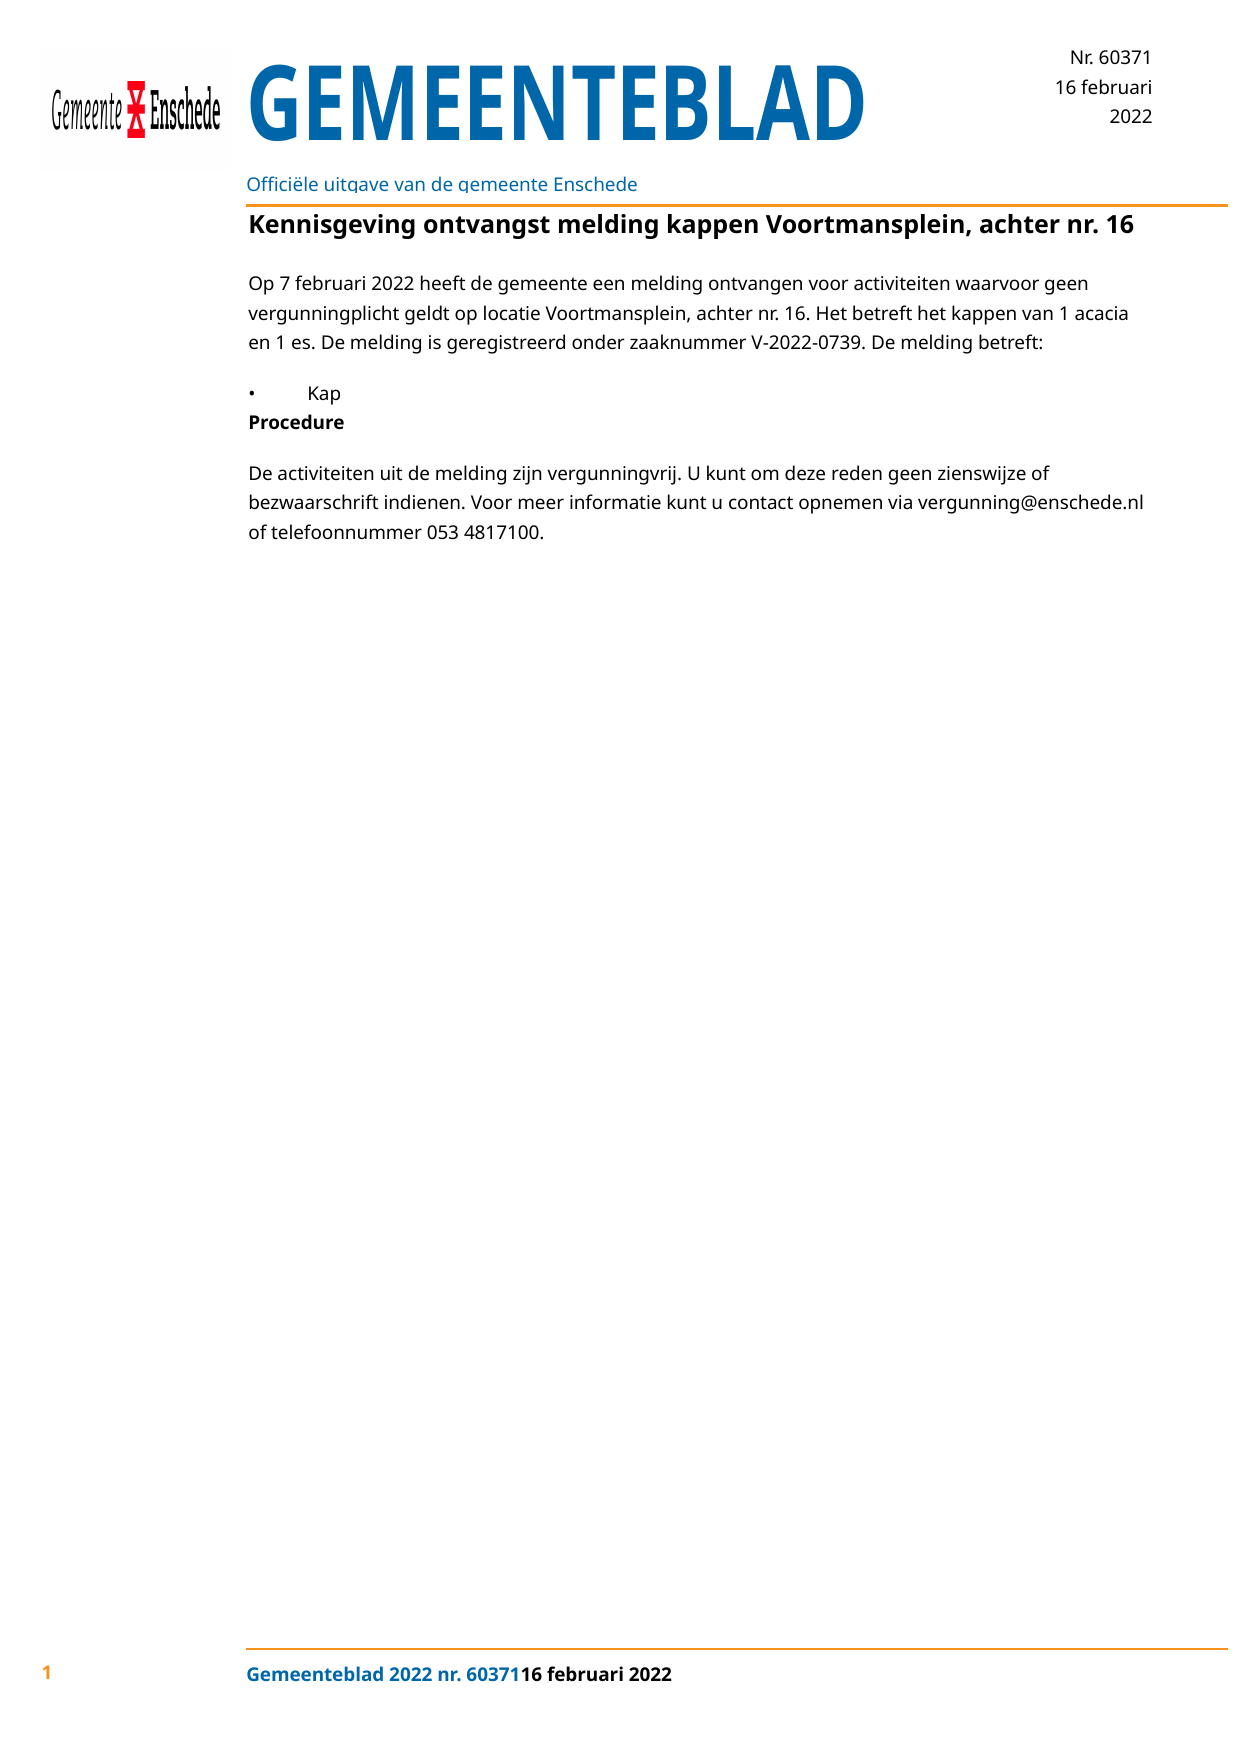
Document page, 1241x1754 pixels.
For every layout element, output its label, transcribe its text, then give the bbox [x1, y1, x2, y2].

text Procedure [248, 409, 1152, 435]
text Kennisgeving ontvangst melding kappen Voortmansplein, achter nr. 16 [248, 207, 1152, 241]
text Op 7 februari 2022 heeft de gemeente een melding ontvangen voor activiteiten waarvoor geen vergunningplicht geldt op locatie Voortmansplein, achter nr. 16. Het betreft het kappen van 1 acacia en 1 es. De melding is geregistreerd onder zaaknummer V-2022-0739. De melding betreft: [248, 270, 1152, 355]
list Kap [248, 380, 1152, 406]
text De activiteiten uit de melding zijn vergunningvrij. U kunt om deze reden geen zienswijze of bezwaarschrift indienen. Voor meer informatie kunt u contact opnemen via vergunning@enschede.nl of telefoonnummer 053 4817100. [248, 460, 1152, 545]
picture [41, 47, 231, 172]
